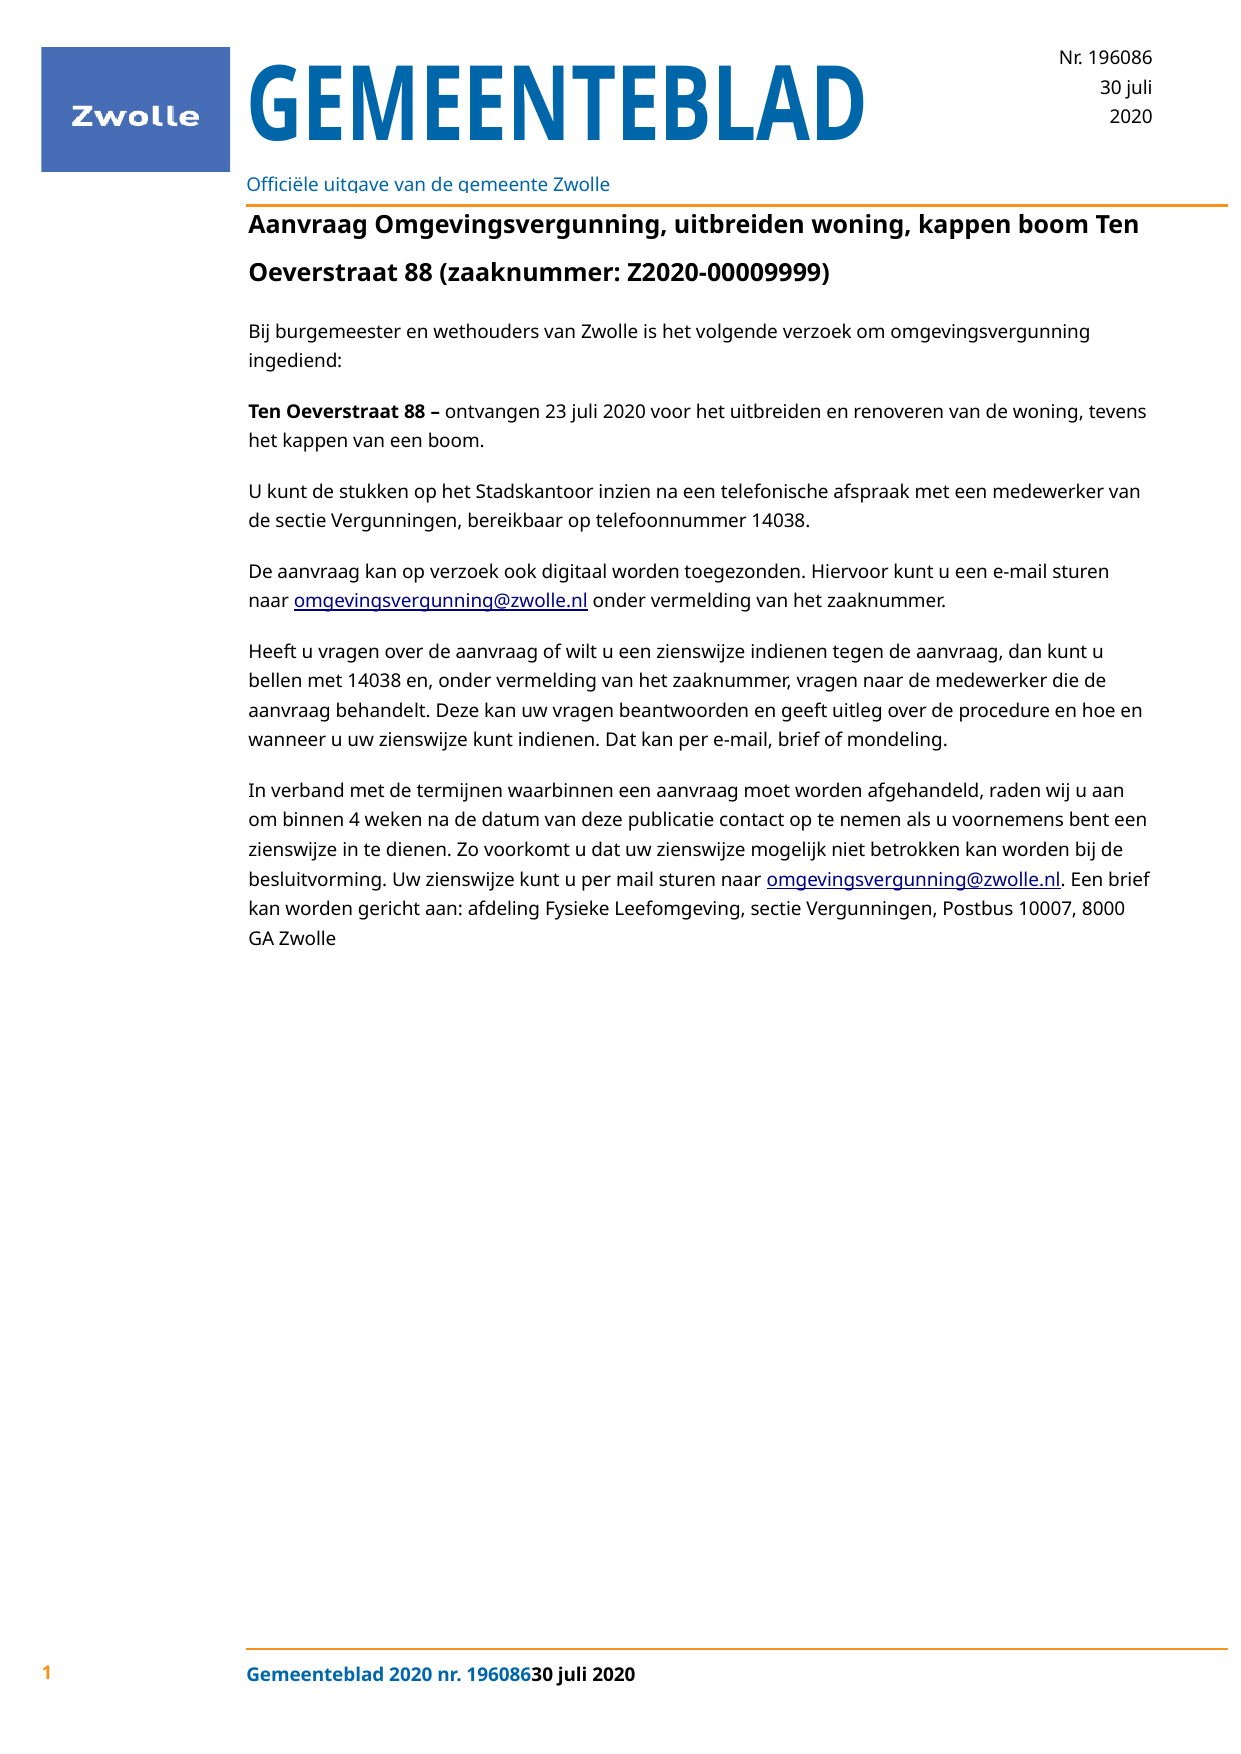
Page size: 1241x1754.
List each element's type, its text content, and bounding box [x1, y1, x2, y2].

text Bij burgemeester en wethouders van Zwolle is het volgende verzoek om omgevingsvergunning ingediend: [248, 318, 1152, 373]
text Heeft u vragen over de aanvraag of wilt u een zienswijze indienen tegen de aanvraag, dan kunt u bellen met 14038 en, onder vermelding van het zaaknummer, vragen naar de medewerker die de aanvraag behandelt. Deze kan uw vragen beantwoorden en geeft uitleg over de procedure en hoe en wanneer u uw zienswijze kunt indienen. Dat kan per e-mail, brief of mondeling. [248, 638, 1152, 752]
text U kunt de stukken op het Stadskantoor inzien na een telefonische afspraak met een medewerker van de sectie Vergunningen, bereikbaar op telefoonnummer 14038. [248, 478, 1152, 533]
text Ten Oeverstraat 88 – ontvangen 23 juli 2020 voor het uitbreiden en renoveren van de woning, tevens het kappen van een boom. [248, 398, 1152, 453]
picture [41, 47, 231, 172]
text De aanvraag kan op verzoek ook digitaal worden toegezonden. Hiervoor kunt u een e-mail sturen naar omgevingsvergunning@zwolle.nl onder vermelding van het zaaknummer. [248, 558, 1152, 613]
text Aanvraag Omgevingsvergunning, uitbreiden woning, kappen boom Ten Oeverstraat 88 (zaaknummer: Z2020-00009999) [248, 207, 1152, 288]
text In verband met de termijnen waarbinnen een aanvraag moet worden afgehandeld, raden wij u aan om binnen 4 weken na de datum van deze publicatie contact op te nemen als u voornemens bent een zienswijze in te dienen. Zo voorkomt u dat uw zienswijze mogelijk niet betrokken kan worden bij de besluitvorming. Uw zienswijze kunt u per mail sturen naar omgevingsvergunning@zwolle.nl. Een brief kan worden gericht aan: afdeling Fysieke Leefomgeving, sectie Vergunningen, Postbus 10007, 8000 GA Zwolle [248, 777, 1152, 951]
